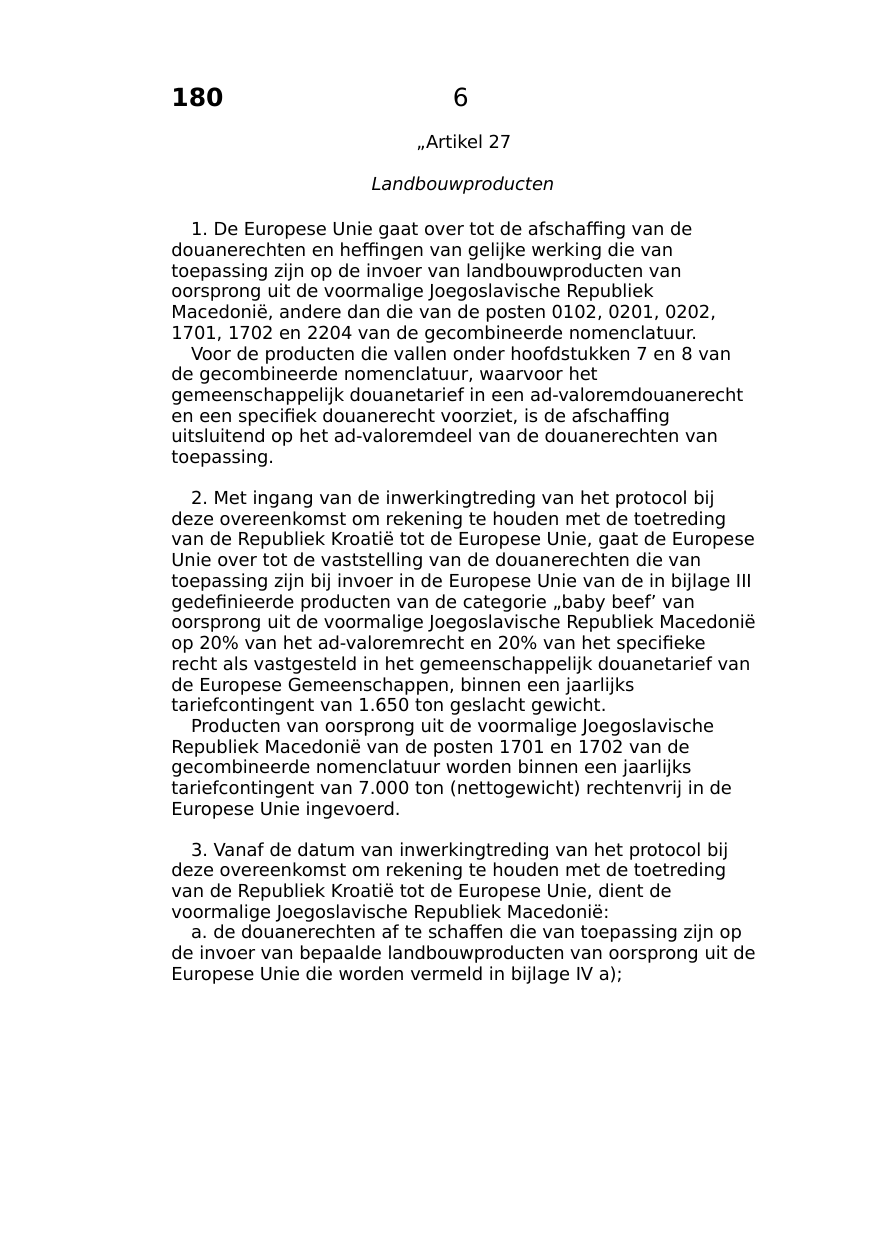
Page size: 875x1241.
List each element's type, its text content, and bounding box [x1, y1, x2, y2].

text 1. De Europese Unie gaat over tot de afschaffing van de douanerechten en heffingen van gelijke werking die van toepassing zijn op de invoer van landbouwproducten van oorsprong uit de voormalige Joegoslavische Republiek Macedonië, andere dan die van de posten 0102, 0201, 0202, 1701, 1702 en 2204 van de gecombineerde nomenclatuur. [171, 219, 756, 343]
text 3. Vanaf de datum van inwerkingtreding van het protocol bij deze overeenkomst om rekening te houden met de toetreding van de Republiek Kroatië tot de Europese Unie, dient de voormalige Joegoslavische Republiek Macedonië: [171, 839, 756, 922]
text a. de douanerechten af te schaffen die van toepassing zijn op de invoer van bepaalde landbouwproducten van oorsprong uit de Europese Unie die worden vermeld in bijlage IV a); [171, 922, 756, 984]
text 2. Met ingang van de inwerkingtreding van het protocol bij deze overeenkomst om rekening te houden met de toetreding van de Republiek Kroatië tot de Europese Unie, gaat de Europese Unie over tot de vaststelling van de douanerechten die van toepassing zijn bij invoer in de Europese Unie van de in bijlage III gedefinieerde producten van de categorie „baby beef’ van oorsprong uit de voormalige Joegoslavische Republiek Macedonië op 20% van het ad-valoremrecht en 20% van het specifieke recht als vastgesteld in het gemeenschappelijk douanetarief van de Europese Gemeenschappen, binnen een jaarlijks tariefcontingent van 1.650 ton geslacht gewicht. [171, 488, 756, 716]
text Voor de producten die vallen onder hoofdstukken 7 en 8 van de gecombineerde nomenclatuur, waarvoor het gemeenschappelijk douanetarief in een ad-valoremdouanerecht en een specifiek douanerecht voorziet, is de afschaffing uitsluitend op het ad-valoremdeel van de douanerechten van toepassing. [171, 343, 756, 468]
subtitle „Artikel 27 Landbouwproducten [171, 132, 756, 194]
text Producten van oorsprong uit de voormalige Joegoslavische Republiek Macedonië van de posten 1701 en 1702 van de gecombineerde nomenclatuur worden binnen een jaarlijks tariefcontingent van 7.000 ton (nettogewicht) rechtenvrij in de Europese Unie ingevoerd. [171, 716, 756, 819]
